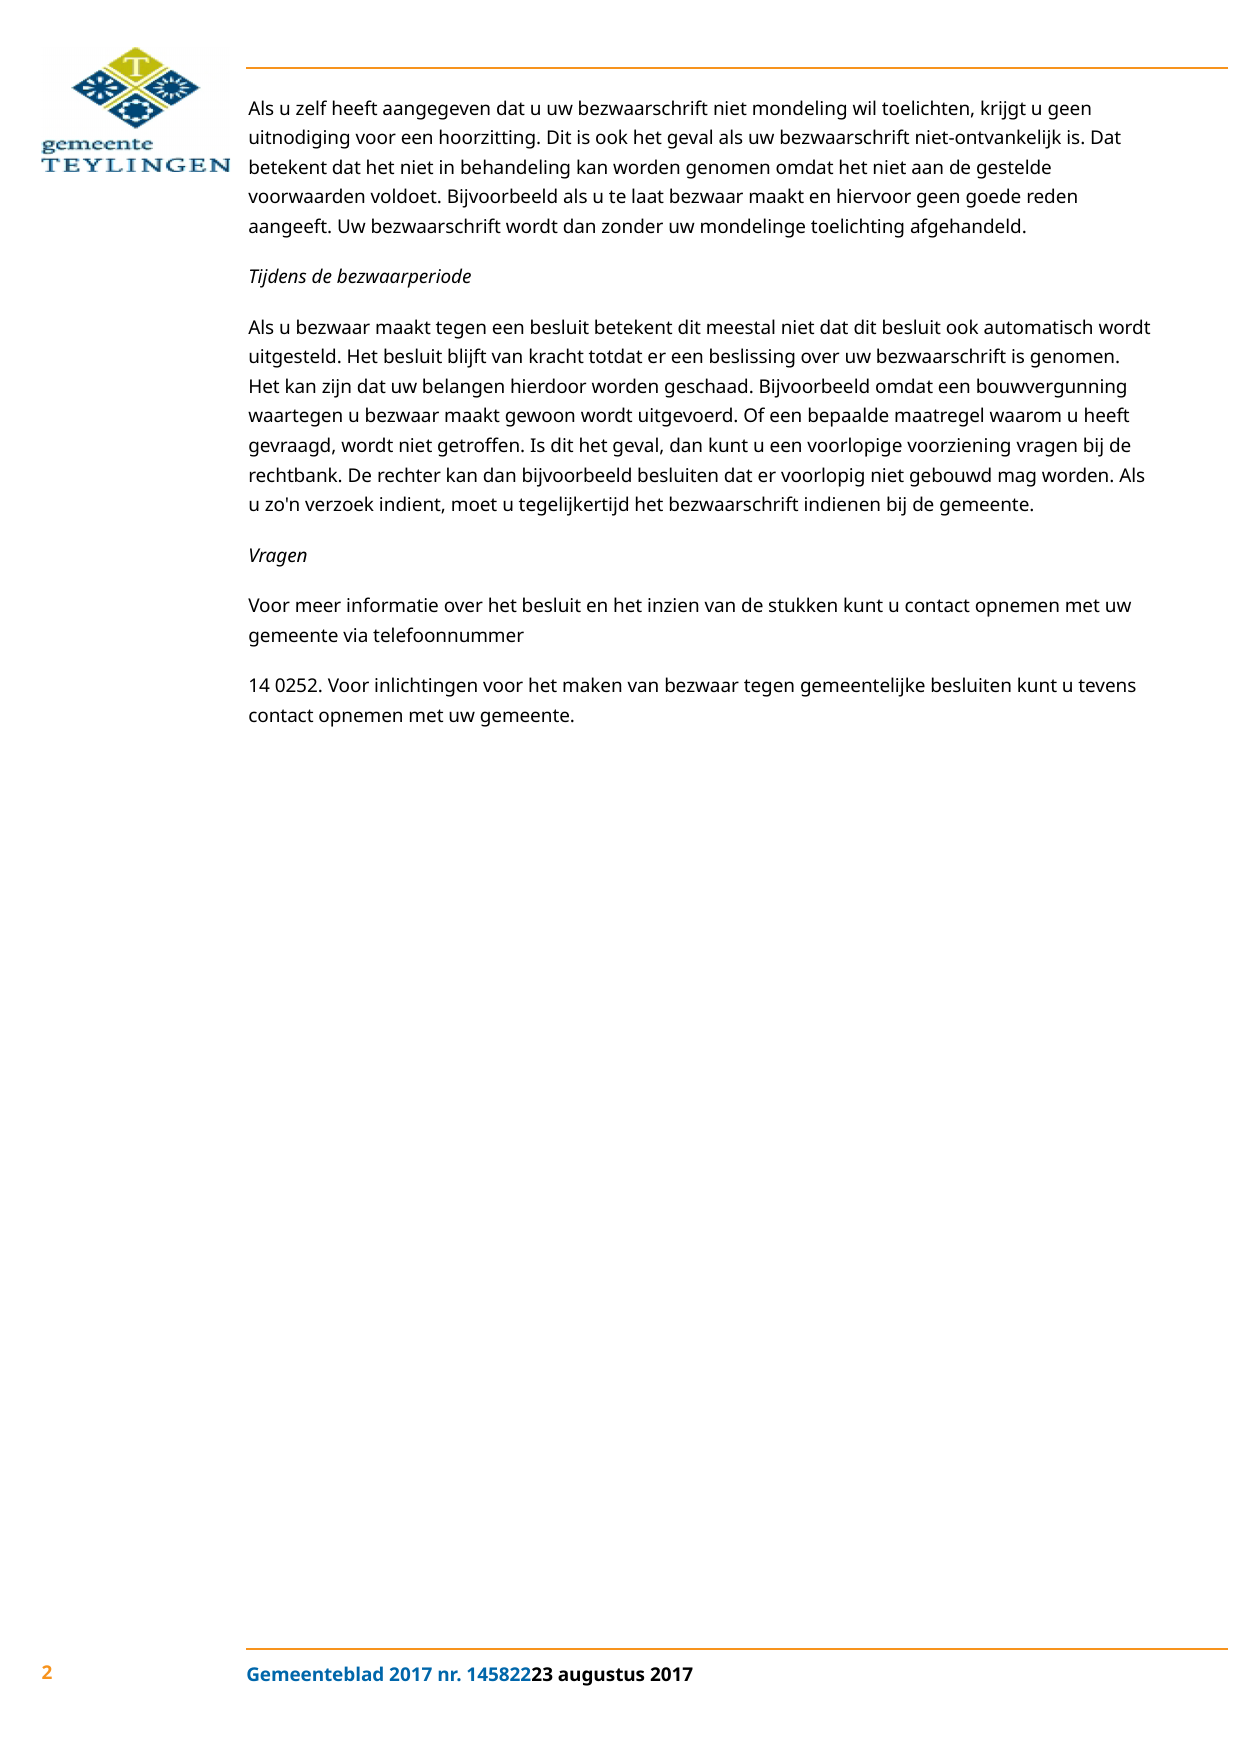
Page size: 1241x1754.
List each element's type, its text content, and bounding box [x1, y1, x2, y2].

text Vragen [248, 542, 1152, 568]
text Als u zelf heeft aangegeven dat u uw bezwaarschrift niet mondeling wil toelichten, krijgt u geen uitnodiging voor een hoorzitting. Dit is ook het geval als uw bezwaarschrift niet-ontvankelijk is. Dat betekent dat het niet in behandeling kan worden genomen omdat het niet aan de gestelde voorwaarden voldoet. Bijvoorbeeld als u te laat bezwaar maakt en hiervoor geen goede reden aangeeft. Uw bezwaarschrift wordt dan zonder uw mondelinge toelichting afgehandeld. [248, 95, 1152, 239]
text Voor meer informatie over het besluit en het inzien van de stukken kunt u contact opnemen met uw gemeente via telefoonnummer [248, 592, 1152, 648]
text Als u bezwaar maakt tegen een besluit betekent dit meestal niet dat dit besluit ook automatisch wordt uitgesteld. Het besluit blijft van kracht totdat er een beslissing over uw bezwaarschrift is genomen. Het kan zijn dat uw belangen hierdoor worden geschaad. Bijvoorbeeld omdat een bouwvergunning waartegen u bezwaar maakt gewoon wordt uitgevoerd. Of een bepaalde maatregel waarom u heeft gevraagd, wordt niet getroffen. Is dit het geval, dan kunt u een voorlopige voorziening vragen bij de rechtbank. De rechter kan dan bijvoorbeeld besluiten dat er voorlopig niet gebouwd mag worden. Als u zo'n verzoek indient, moet u tegelijkertijd het bezwaarschrift indienen bij de gemeente. [248, 314, 1152, 517]
text 14 0252. Voor inlichtingen voor het maken van bezwaar tegen gemeentelijke besluiten kunt u tevens contact opnemen met uw gemeente. [248, 672, 1152, 728]
picture [41, 47, 231, 172]
text Tijdens de bezwaarperiode [248, 263, 1152, 289]
